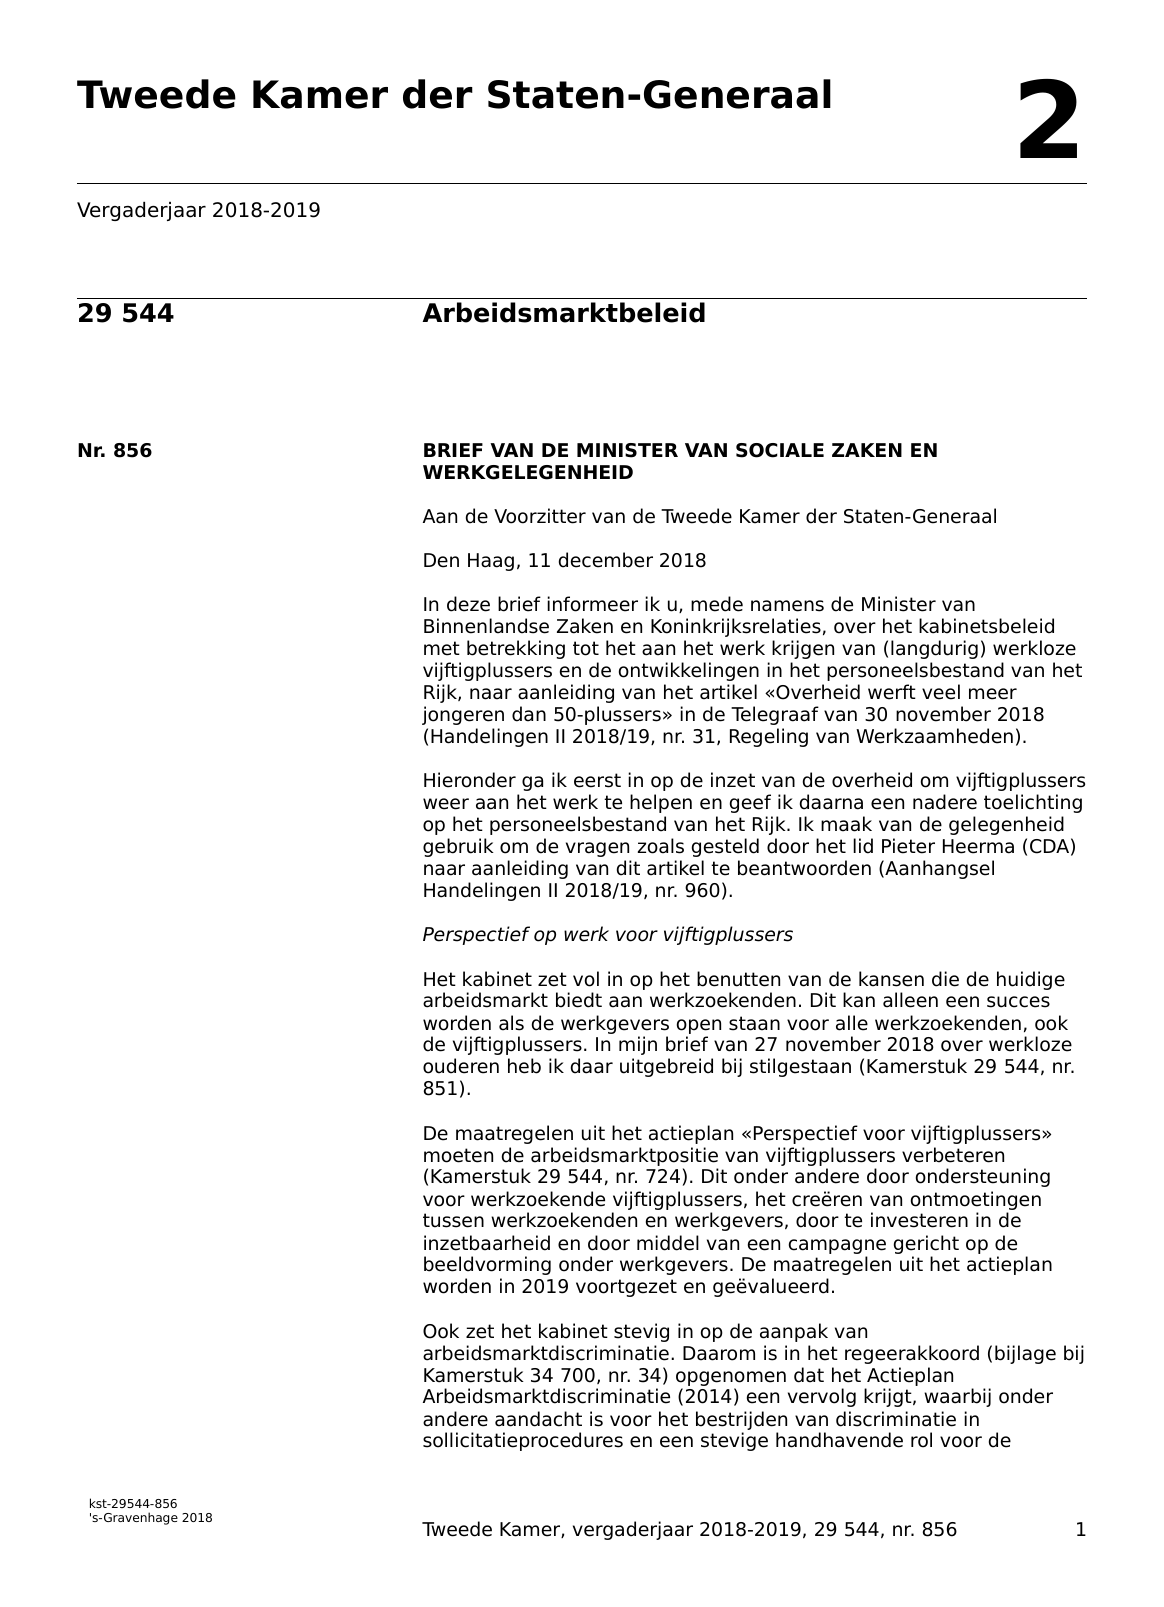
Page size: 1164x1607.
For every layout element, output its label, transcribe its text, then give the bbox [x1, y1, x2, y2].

text In deze brief informeer ik u, mede namens de Minister van Binnenlandse Zaken en Koninkrijksrelaties, over het kabinetsbeleid met betrekking tot het aan het werk krijgen van (langdurig) werkloze vijftigplussers en de ontwikkelingen in het personeelsbestand van het Rijk, naar aanleiding van het artikel «Overheid werft veel meer jongeren dan 50-plussers» in de Telegraaf van 30 november 2018 (Handelingen II 2018/19, nr. 31, Regeling van Werkzaamheden). [422, 594, 1087, 748]
subtitle Perspectief op werk voor vijftigplussers [422, 924, 1087, 946]
text kst-29544-856 [88, 1497, 323, 1511]
text 's-Gravenhage 2018 [88, 1511, 323, 1525]
subtitle 29 544 Arbeidsmarktbeleid [77, 299, 1087, 329]
table_header 2 [886, 59, 1087, 183]
subtitle Nr. 856 BRIEF VAN DE MINISTER VAN SOCIALE ZAKEN EN WERKGELEGENHEID [77, 440, 1087, 484]
table_header Tweede Kamer der Staten-Generaal [77, 59, 886, 183]
text De maatregelen uit het actieplan «Perspectief voor vijftigplussers» moeten de arbeidsmarktpositie van vijftigplussers verbeteren (Kamerstuk 29 544, nr. 724). Dit onder andere door ondersteuning voor werkzoekende vijftigplussers, het creëren van ontmoetingen tussen werkzoekenden en werkgevers, door te investeren in de inzetbaarheid en door middel van een campagne gericht op de beeldvorming onder werkgevers. De maatregelen uit het actieplan worden in 2019 voortgezet en geëvalueerd. [422, 1122, 1087, 1298]
text Den Haag, 11 december 2018 [422, 550, 1087, 572]
text Hieronder ga ik eerst in op de inzet van de overheid om vijftigplussers weer aan het werk te helpen en geef ik daarna een nadere toelichting op het personeelsbestand van het Rijk. Ik maak van de gelegenheid gebruik om de vragen zoals gesteld door het lid Pieter Heerma (CDA) naar aanleiding van dit artikel te beantwoorden (Aanhangsel Handelingen II 2018/19, nr. 960). [422, 770, 1087, 902]
text Ook zet het kabinet stevig in op de aanpak van arbeidsmarktdiscriminatie. Daarom is in het regeerakkoord (bijlage bij Kamerstuk 34 700, nr. 34) opgenomen dat het Actieplan Arbeidsmarktdiscriminatie (2014) een vervolg krijgt, waarbij onder andere aandacht is voor het bestrijden van discriminatie in sollicitatieprocedures en een stevige handhavende rol voor de [422, 1321, 1087, 1452]
table_cell Vergaderjaar 2018-2019 [77, 184, 1087, 298]
text Het kabinet zet vol in op het benutten van de kansen die de huidige arbeidsmarkt biedt aan werkzoekenden. Dit kan alleen een succes worden als de werkgevers open staan voor alle werkzoekenden, ook de vijftigplussers. In mijn brief van 27 november 2018 over werkloze ouderen heb ik daar uitgebreid bij stilgestaan (Kamerstuk 29 544, nr. 851). [422, 968, 1087, 1100]
text Aan de Voorzitter van de Tweede Kamer der Staten-Generaal [422, 506, 1087, 528]
